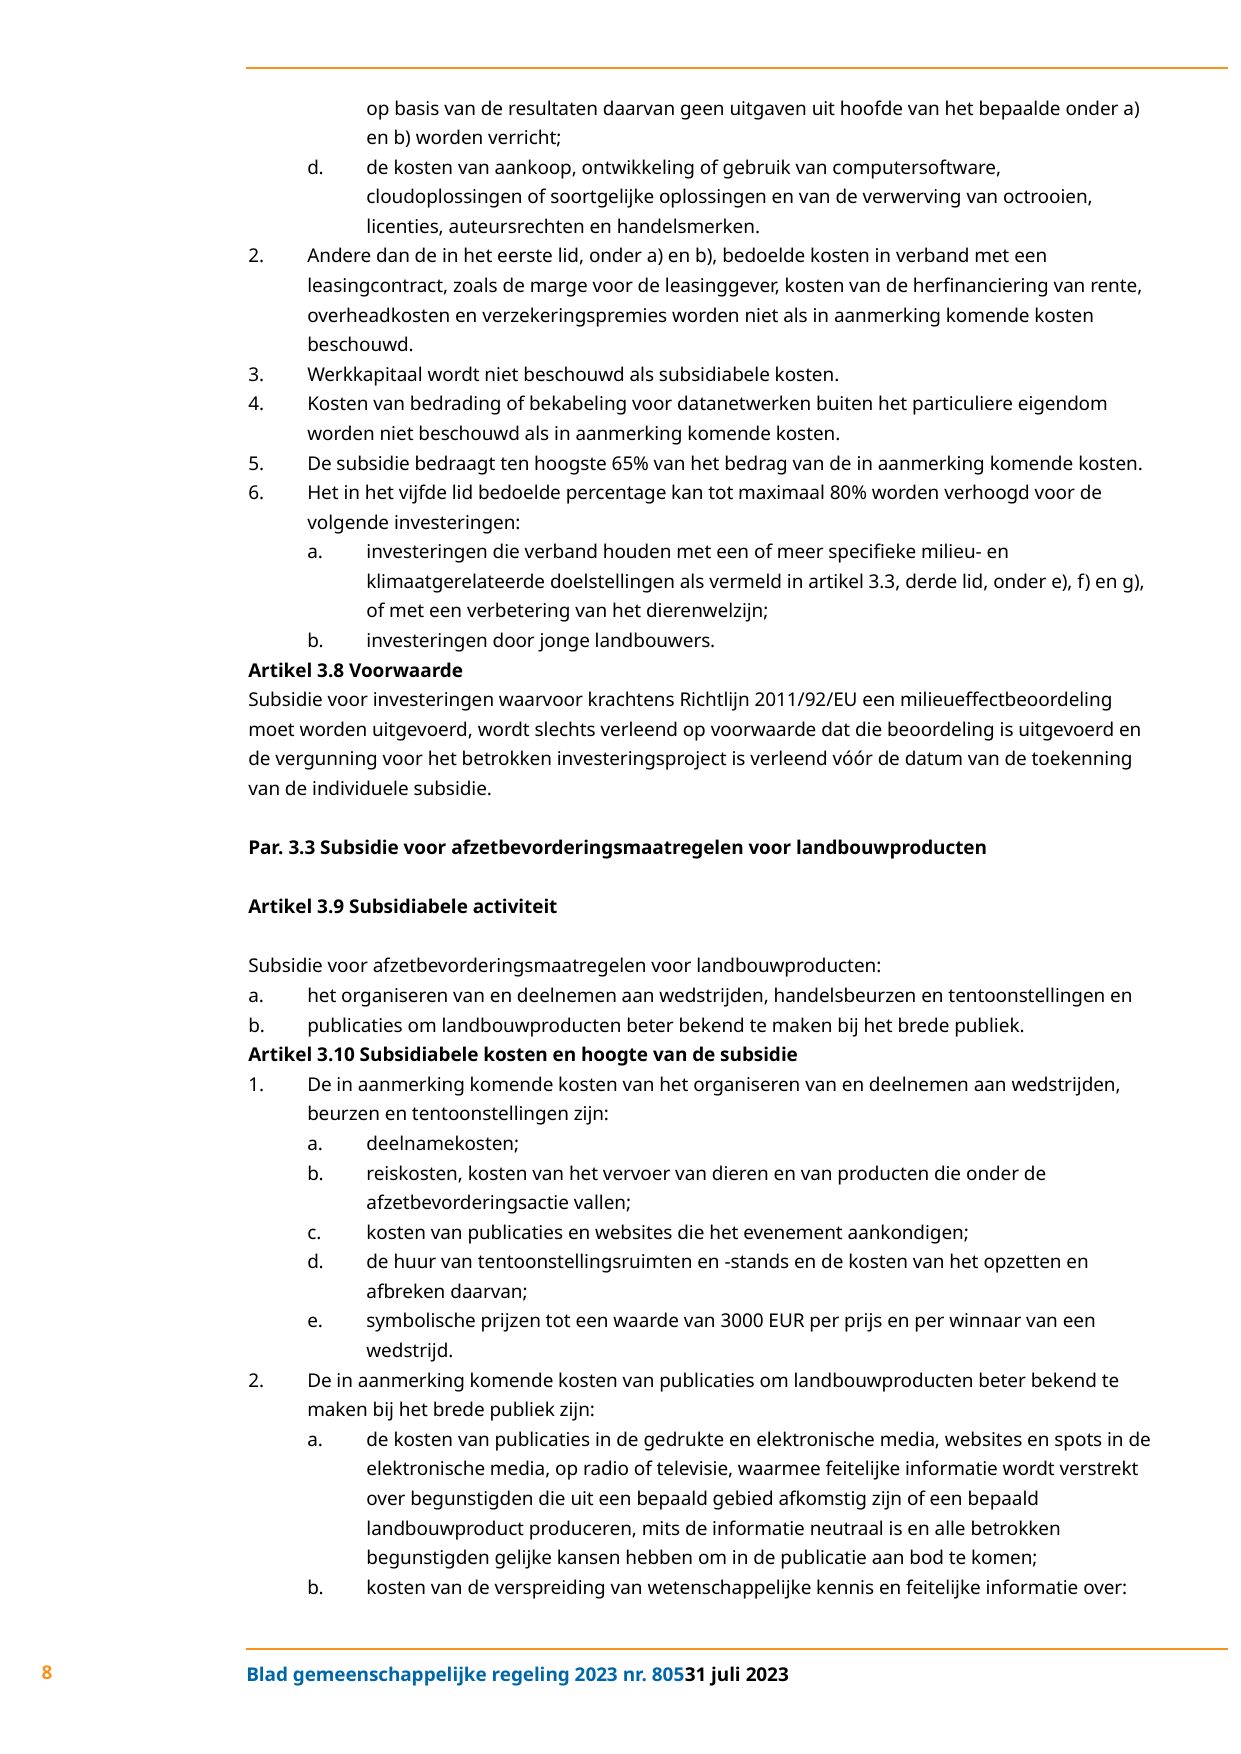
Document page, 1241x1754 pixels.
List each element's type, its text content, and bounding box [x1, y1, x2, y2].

list Kosten van bedrading of bekabeling voor datanetwerken buiten het particuliere eigendom worden niet beschouwd als in aanmerking komende kosten. [248, 391, 1152, 446]
list deelnamekosten; [307, 1130, 1152, 1156]
list Andere dan de in het eerste lid, onder a) en b), bedoelde kosten in verband met een leasingcontract, zoals de marge voor de leasinggever, kosten van de herfinanciering van rente, overheadkosten en verzekeringspremies worden niet als in aanmerking komende kosten beschouwd. [248, 243, 1152, 357]
list investeringen door jonge landbouwers. [307, 627, 1152, 653]
text Artikel 3.10 Subsidiabele kosten en hoogte van de subsidie [248, 1041, 1152, 1067]
list Het in het vijfde lid bedoelde percentage kan tot maximaal 80% worden verhoogd voor de volgende investeringen: [248, 479, 1152, 535]
list kosten van publicaties en websites die het evenement aankondigen; [307, 1219, 1152, 1245]
picture [41, 47, 231, 172]
list kosten van de verspreiding van wetenschappelijke kennis en feitelijke informatie over: [307, 1574, 1152, 1600]
list de huur van tentoonstellingsruimten en -stands en de kosten van het opzetten en afbreken daarvan; [307, 1248, 1152, 1304]
list De subsidie bedraagt ten hoogste 65% van het bedrag van de in aanmerking komende kosten. [248, 450, 1152, 476]
list Werkkapitaal wordt niet beschouwd als subsidiabele kosten. [248, 361, 1152, 387]
list het organiseren van en deelnemen aan wedstrijden, handelsbeurzen en tentoonstellingen en [248, 982, 1152, 1008]
list reiskosten, kosten van het vervoer van dieren en van producten die onder de afzetbevorderingsactie vallen; [307, 1160, 1152, 1215]
text Artikel 3.9 Subsidiabele activiteit [248, 893, 1152, 919]
list de kosten van publicaties in de gedrukte en elektronische media, websites en spots in de elektronische media, op radio of televisie, waarmee feitelijke informatie wordt verstrekt over begunstigden die uit een bepaald gebied afkomstig zijn of een bepaald landbouwproduct produceren, mits de informatie neutraal is en alle betrokken begunstigden gelijke kansen hebben om in de publicatie aan bod te komen; [307, 1426, 1152, 1570]
list De in aanmerking komende kosten van publicaties om landbouwproducten beter bekend te maken bij het brede publiek zijn: [248, 1367, 1152, 1422]
list de kosten van aankoop, ontwikkeling of gebruik van computersoftware, cloudoplossingen of soortgelijke oplossingen en van de verwerving van octrooien, licenties, auteursrechten en handelsmerken. [307, 154, 1152, 239]
list op basis van de resultaten daarvan geen uitgaven uit hoofde van het bepaalde onder a) en b) worden verricht; [307, 95, 1152, 150]
list symbolische prijzen tot een waarde van 3000 EUR per prijs en per winnaar van een wedstrijd. [307, 1308, 1152, 1363]
list investeringen die verband houden met een of meer specifieke milieu- en klimaatgerelateerde doelstellingen als vermeld in artikel 3.3, derde lid, onder e), f) en g), of met een verbetering van het dierenwelzijn; [307, 538, 1152, 623]
text Par. 3.3 Subsidie voor afzetbevorderingsmaatregelen voor landbouwproducten [248, 834, 1152, 860]
list publicaties om landbouwproducten beter bekend te maken bij het brede publiek. [248, 1012, 1152, 1038]
text Subsidie voor investeringen waarvoor krachtens Richtlijn 2011/92/EU een milieueffectbeoordeling moet worden uitgevoerd, wordt slechts verleend op voorwaarde dat die beoordeling is uitgevoerd en de vergunning voor het betrokken investeringsproject is verleend vóór de datum van de toekenning van de individuele subsidie. [248, 686, 1152, 801]
list De in aanmerking komende kosten van het organiseren van en deelnemen aan wedstrijden, beurzen en tentoonstellingen zijn: [248, 1071, 1152, 1126]
text Artikel 3.8 Voorwaarde [248, 657, 1152, 683]
text Subsidie voor afzetbevorderingsmaatregelen voor landbouwproducten: [248, 953, 1152, 978]
